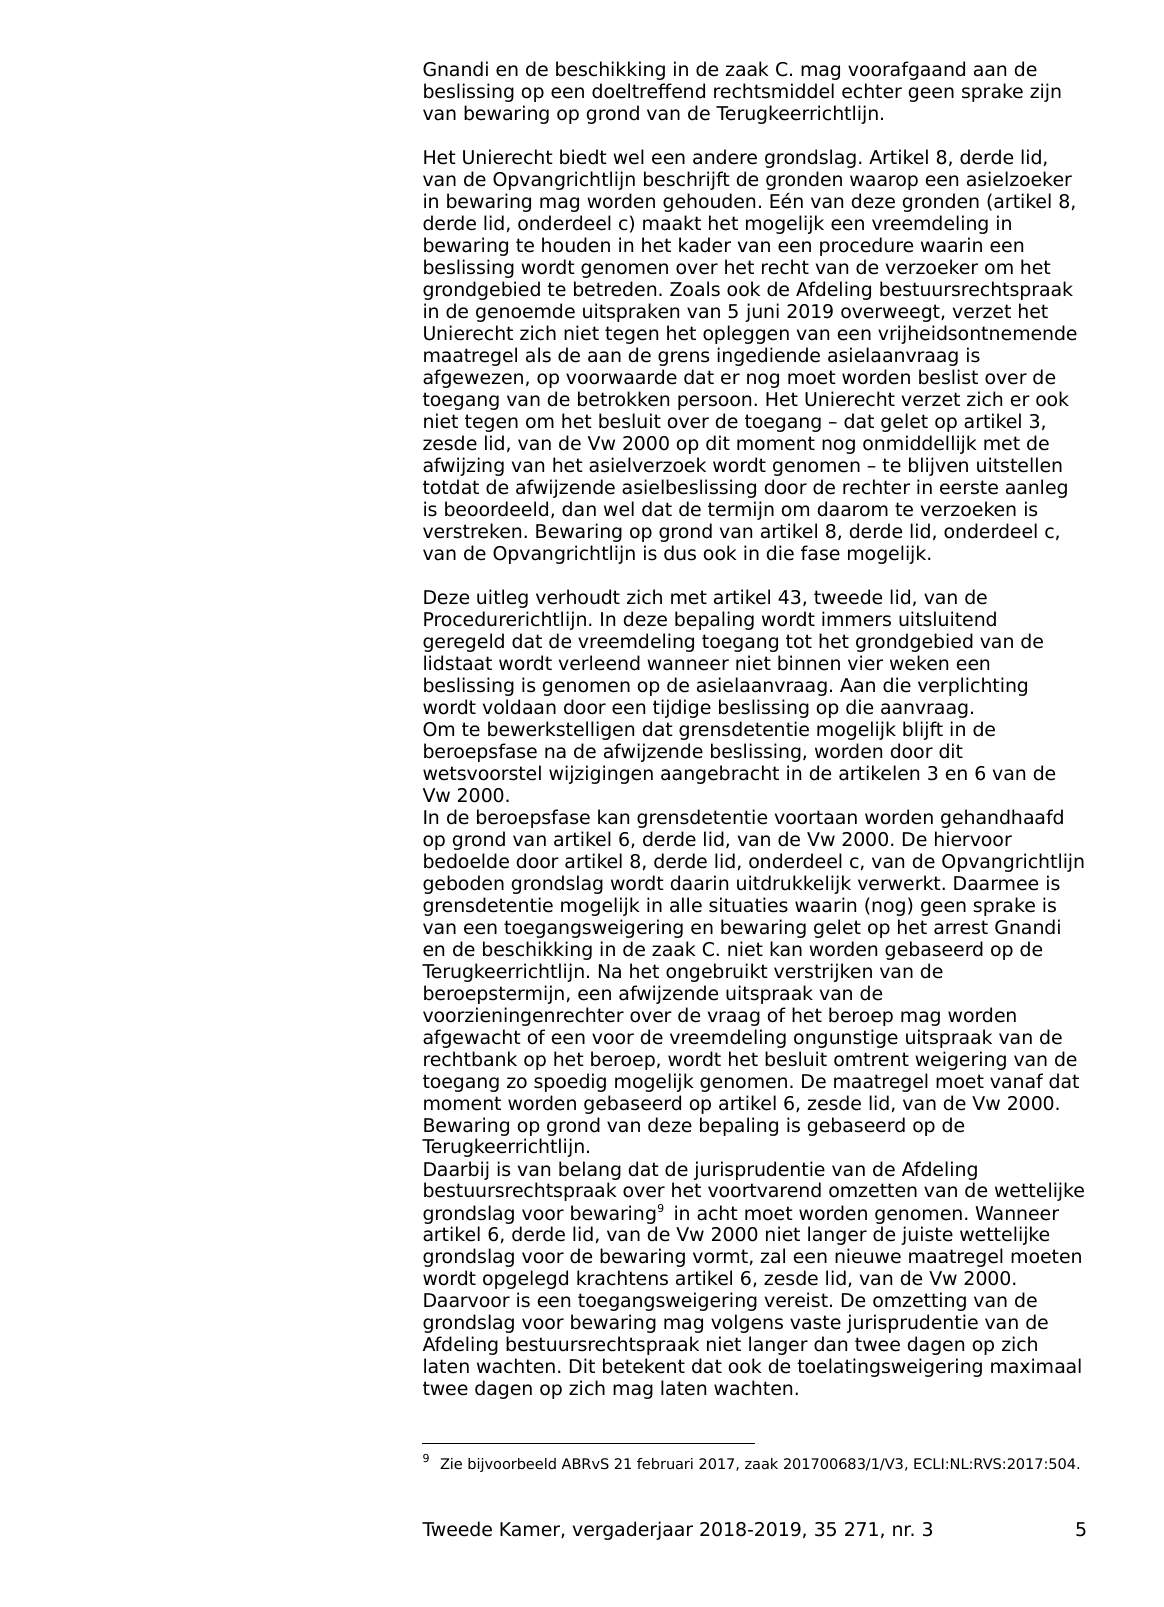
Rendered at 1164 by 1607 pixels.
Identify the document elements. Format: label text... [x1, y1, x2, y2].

text Gnandi en de beschikking in de zaak C. mag voorafgaand aan de beslissing op een doeltreffend rechtsmiddel echter geen sprake zijn van bewaring op grond van de Terugkeerrichtlijn. [422, 59, 1087, 125]
text Deze uitleg verhoudt zich met artikel 43, tweede lid, van de Procedurerichtlijn. In deze bepaling wordt immers uitsluitend geregeld dat de vreemdeling toegang tot het grondgebied van de lidstaat wordt verleend wanneer niet binnen vier weken een beslissing is genomen op de asielaanvraag. Aan die verplichting wordt voldaan door een tijdige beslissing op die aanvraag. [422, 587, 1087, 719]
text In de beroepsfase kan grensdetentie voortaan worden gehandhaafd op grond van artikel 6, derde lid, van de Vw 2000. De hiervoor bedoelde door artikel 8, derde lid, onderdeel c, van de Opvangrichtlijn geboden grondslag wordt daarin uitdrukkelijk verwerkt. Daarmee is grensdetentie mogelijk in alle situaties waarin (nog) geen sprake is van een toegangsweigering en bewaring gelet op het arrest Gnandi en de beschikking in de zaak C. niet kan worden gebaseerd op de Terugkeerrichtlijn. Na het ongebruikt verstrijken van de beroepstermijn, een afwijzende uitspraak van de voorzieningenrechter over de vraag of het beroep mag worden afgewacht of een voor de vreemdeling ongunstige uitspraak van de rechtbank op het beroep, wordt het besluit omtrent weigering van de toegang zo spoedig mogelijk genomen. De maatregel moet vanaf dat moment worden gebaseerd op artikel 6, zesde lid, van de Vw 2000. Bewaring op grond van deze bepaling is gebaseerd op de Terugkeerrichtlijn. [422, 807, 1087, 1158]
text Om te bewerkstelligen dat grensdetentie mogelijk blijft in de beroepsfase na de afwijzende beslissing, worden door dit wetsvoorstel wijzigingen aangebracht in de artikelen 3 en 6 van de Vw 2000. [422, 719, 1087, 807]
text Daarbij is van belang dat de jurisprudentie van de Afdeling bestuursrechtspraak over het voortvarend omzetten van de wettelijke grondslag voor bewaring in acht moet worden genomen. Wanneer artikel 6, derde lid, van de Vw 2000 niet langer de juiste wettelijke grondslag voor de bewaring vormt, zal een nieuwe maatregel moeten wordt opgelegd krachtens artikel 6, zesde lid, van de Vw 2000. Daarvoor is een toegangsweigering vereist. De omzetting van de grondslag voor bewaring mag volgens vaste jurisprudentie van de Afdeling bestuursrechtspraak niet langer dan twee dagen op zich laten wachten. Dit betekent dat ook de toelatingsweigering maximaal twee dagen op zich mag laten wachten. [422, 1158, 1087, 1400]
text Het Unierecht biedt wel een andere grondslag. Artikel 8, derde lid, van de Opvangrichtlijn beschrijft de gronden waarop een asielzoeker in bewaring mag worden gehouden. Eén van deze gronden (artikel 8, derde lid, onderdeel c) maakt het mogelijk een vreemdeling in bewaring te houden in het kader van een procedure waarin een beslissing wordt genomen over het recht van de verzoeker om het grondgebied te betreden. Zoals ook de Afdeling bestuursrechtspraak in de genoemde uitspraken van 5 juni 2019 overweegt, verzet het Unierecht zich niet tegen het opleggen van een vrijheidsontnemende maatregel als de aan de grens ingediende asielaanvraag is afgewezen, op voorwaarde dat er nog moet worden beslist over de toegang van de betrokken persoon. Het Unierecht verzet zich er ook niet tegen om het besluit over de toegang – dat gelet op artikel 3, zesde lid, van de Vw 2000 op dit moment nog onmiddellijk met de afwijzing van het asielverzoek wordt genomen – te blijven uitstellen totdat de afwijzende asielbeslissing door de rechter in eerste aanleg is beoordeeld, dan wel dat de termijn om daarom te verzoeken is verstreken. Bewaring op grond van artikel 8, derde lid, onderdeel c, van de Opvangrichtlijn is dus ook in die fase mogelijk. [422, 147, 1087, 565]
text Zie bijvoorbeeld ABRvS 21 februari 2017, zaak 201700683/1/V3, ECLI:NL:RVS:2017:504. [422, 1452, 1087, 1474]
